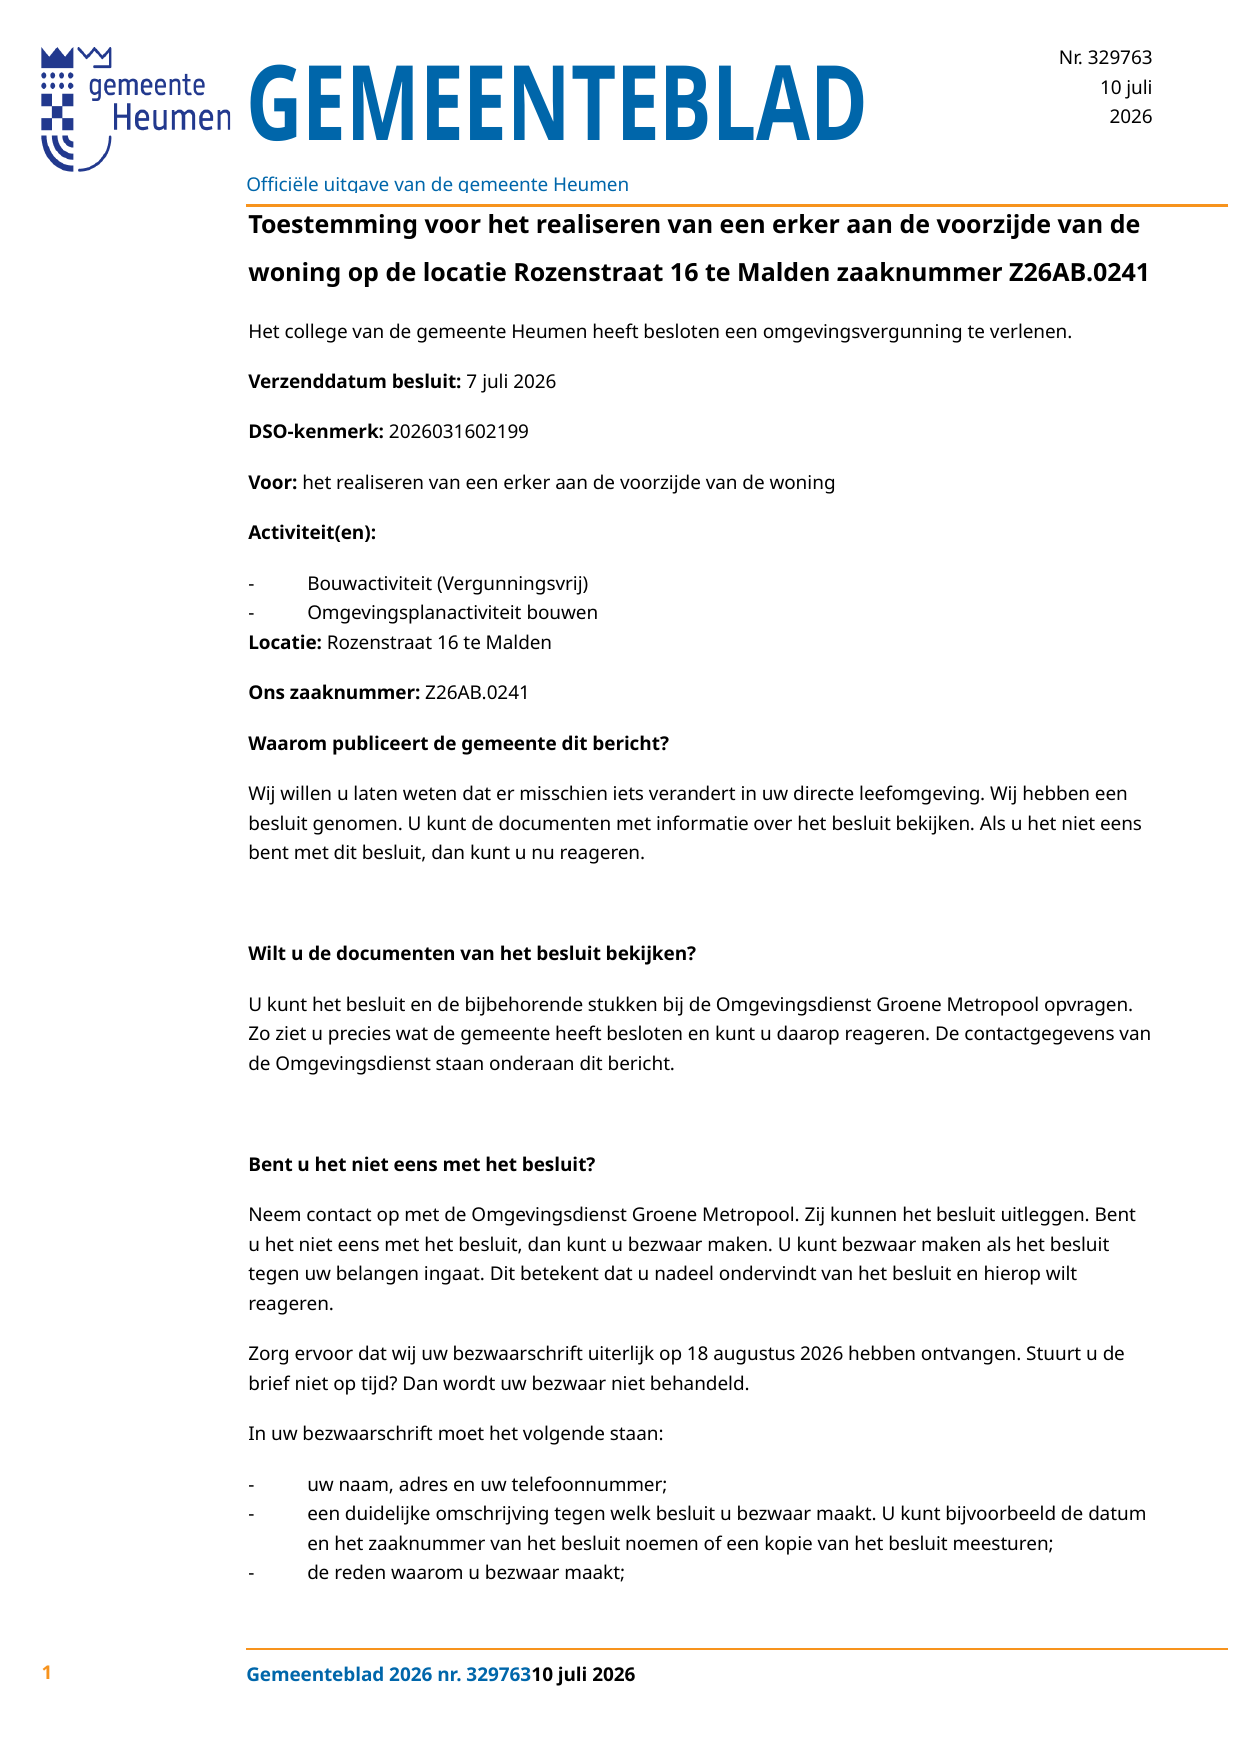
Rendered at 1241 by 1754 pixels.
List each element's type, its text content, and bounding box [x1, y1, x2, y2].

list de reden waarom u bezwaar maakt; [248, 1559, 1152, 1585]
text Waarom publiceert de gemeente dit bericht? [248, 730, 1152, 756]
text Wilt u de documenten van het besluit bekijken? [248, 940, 1152, 966]
list Omgevingsplanactiviteit bouwen [248, 599, 1152, 625]
text Toestemming voor het realiseren van een erker aan de voorzijde van de woning op de locatie Rozenstraat 16 te Malden zaaknummer Z26AB.0241 [248, 207, 1152, 288]
list uw naam, adres en uw telefoonnummer; [248, 1471, 1152, 1497]
text Voor: het realiseren van een erker aan de voorzijde van de woning [248, 469, 1152, 495]
text Neem contact op met de Omgevingsdienst Groene Metropool. Zij kunnen het besluit uitleggen. Bent u het niet eens met het besluit, dan kunt u bezwaar maken. U kunt bezwaar maken als het besluit tegen uw belangen ingaat. Dit betekent dat u nadeel ondervindt van het besluit en hierop wilt reageren. [248, 1201, 1152, 1316]
text Zorg ervoor dat wij uw bezwaarschrift uiterlijk op 18 augustus 2026 hebben ontvangen. Stuurt u de brief niet op tijd? Dan wordt uw bezwaar niet behandeld. [248, 1340, 1152, 1396]
text Bent u het niet eens met het besluit? [248, 1151, 1152, 1177]
list Bouwactiviteit (Vergunningsvrij) [248, 570, 1152, 596]
text U kunt het besluit en de bijbehorende stukken bij de Omgevingsdienst Groene Metropool opvragen. Zo ziet u precies wat de gemeente heeft besloten en kunt u daarop reageren. De contactgegevens van de Omgevingsdienst staan onderaan dit bericht. [248, 991, 1152, 1076]
text Locatie: Rozenstraat 16 te Malden [248, 629, 1152, 655]
text DSO-kenmerk: 2026031602199 [248, 419, 1152, 444]
text Activiteit(en): [248, 519, 1152, 545]
text Wij willen u laten weten dat er misschien iets verandert in uw directe leefomgeving. Wij hebben een besluit genomen. U kunt de documenten met informatie over het besluit bekijken. Als u het niet eens bent met dit besluit, dan kunt u nu reageren. [248, 780, 1152, 865]
text Verzenddatum besluit: 7 juli 2026 [248, 368, 1152, 394]
list een duidelijke omschrijving tegen welk besluit u bezwaar maakt. U kunt bijvoorbeeld de datum en het zaaknummer van het besluit noemen of een kopie van het besluit meesturen; [248, 1500, 1152, 1556]
picture [41, 47, 231, 172]
text Het college van de gemeente Heumen heeft besloten een omgevingsvergunning te verlenen. [248, 318, 1152, 344]
text Ons zaaknummer: Z26AB.0241 [248, 679, 1152, 705]
text In uw bezwaarschrift moet het volgende staan: [248, 1420, 1152, 1446]
